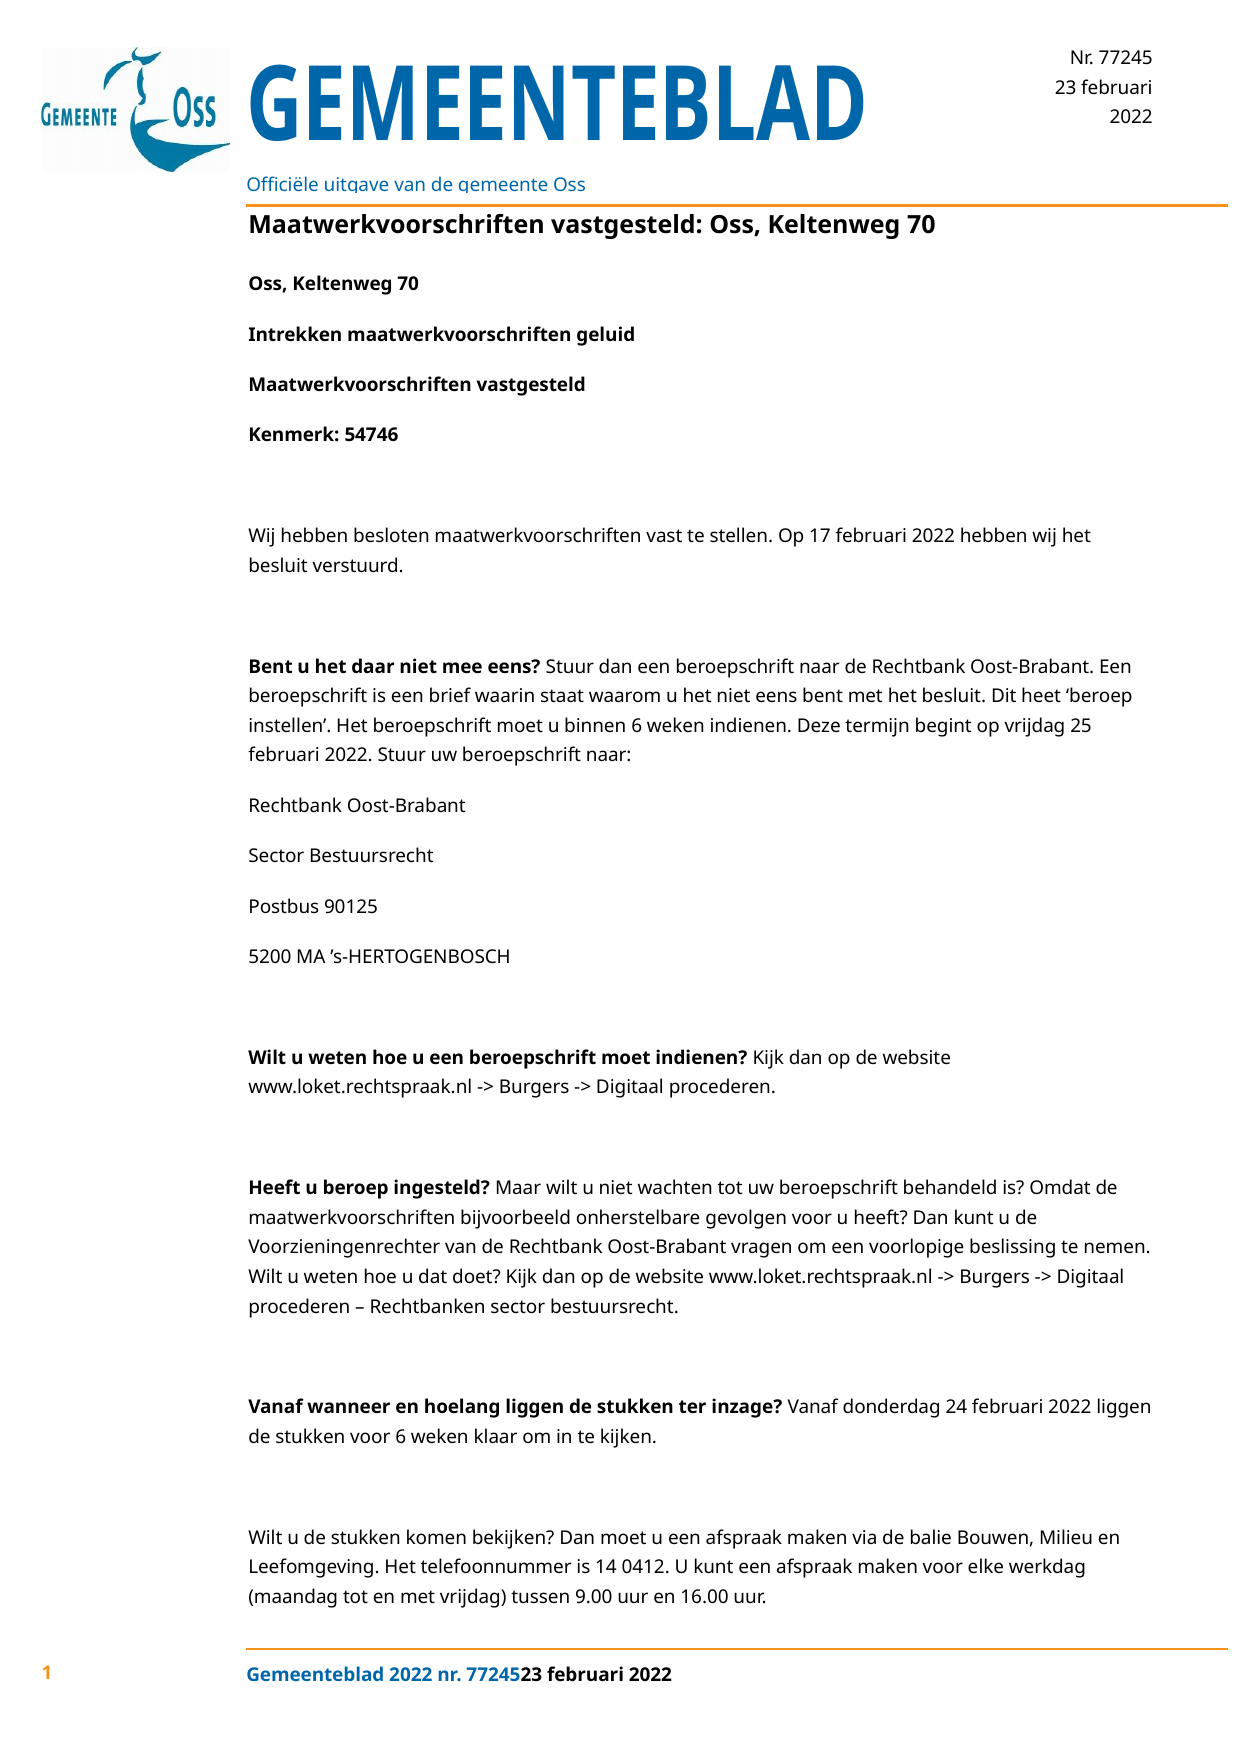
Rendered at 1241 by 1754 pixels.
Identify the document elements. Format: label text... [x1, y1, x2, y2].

text Heeft u beroep ingesteld? Maar wilt u niet wachten tot uw beroepschrift behandeld is? Omdat de maatwerkvoorschriften bijvoorbeeld onherstelbare gevolgen voor u heeft? Dan kunt u de Voorzieningenrechter van de Rechtbank Oost-Brabant vragen om een voorlopige beslissing te nemen. Wilt u weten hoe u dat doet? Kijk dan op de website www.loket.rechtspraak.nl -> Burgers -> Digitaal procederen – Rechtbanken sector bestuursrecht. [248, 1174, 1152, 1318]
text Maatwerkvoorschriften vastgesteld [248, 371, 1152, 397]
text Intrekken maatwerkvoorschriften geluid [248, 321, 1152, 346]
text 5200 MA ’s-HERTOGENBOSCH [248, 943, 1152, 969]
picture [41, 47, 231, 172]
text Sector Bestuursrecht [248, 842, 1152, 868]
text Oss, Keltenweg 70 [248, 270, 1152, 296]
text Postbus 90125 [248, 893, 1152, 918]
text Rechtbank Oost-Brabant [248, 792, 1152, 818]
text Kenmerk: 54746 [248, 422, 1152, 447]
text Wij hebben besloten maatwerkvoorschriften vast te stellen. Op 17 februari 2022 hebben wij het besluit verstuurd. [248, 522, 1152, 578]
text Wilt u de stukken komen bekijken? Dan moet u een afspraak maken via de balie Bouwen, Milieu en Leefomgeving. Het telefoonnummer is 14 0412. U kunt een afspraak maken voor elke werkdag (maandag tot en met vrijdag) tussen 9.00 uur en 16.00 uur. [248, 1524, 1152, 1609]
text Wilt u weten hoe u een beroepschrift moet indienen? Kijk dan op de website www.loket.rechtspraak.nl -> Burgers -> Digitaal procederen. [248, 1044, 1152, 1099]
text Bent u het daar niet mee eens? Stuur dan een beroepschrift naar de Rechtbank Oost-Brabant. Een beroepschrift is een brief waarin staat waarom u het niet eens bent met het besluit. Dit heet ‘beroep instellen’. Het beroepschrift moet u binnen 6 weken indienen. Deze termijn begint op vrijdag 25 februari 2022. Stuur uw beroepschrift naar: [248, 653, 1152, 767]
text Vanaf wanneer en hoelang liggen de stukken ter inzage? Vanaf donderdag 24 februari 2022 liggen de stukken voor 6 weken klaar om in te kijken. [248, 1394, 1152, 1449]
text Maatwerkvoorschriften vastgesteld: Oss, Keltenweg 70 [248, 207, 1152, 241]
